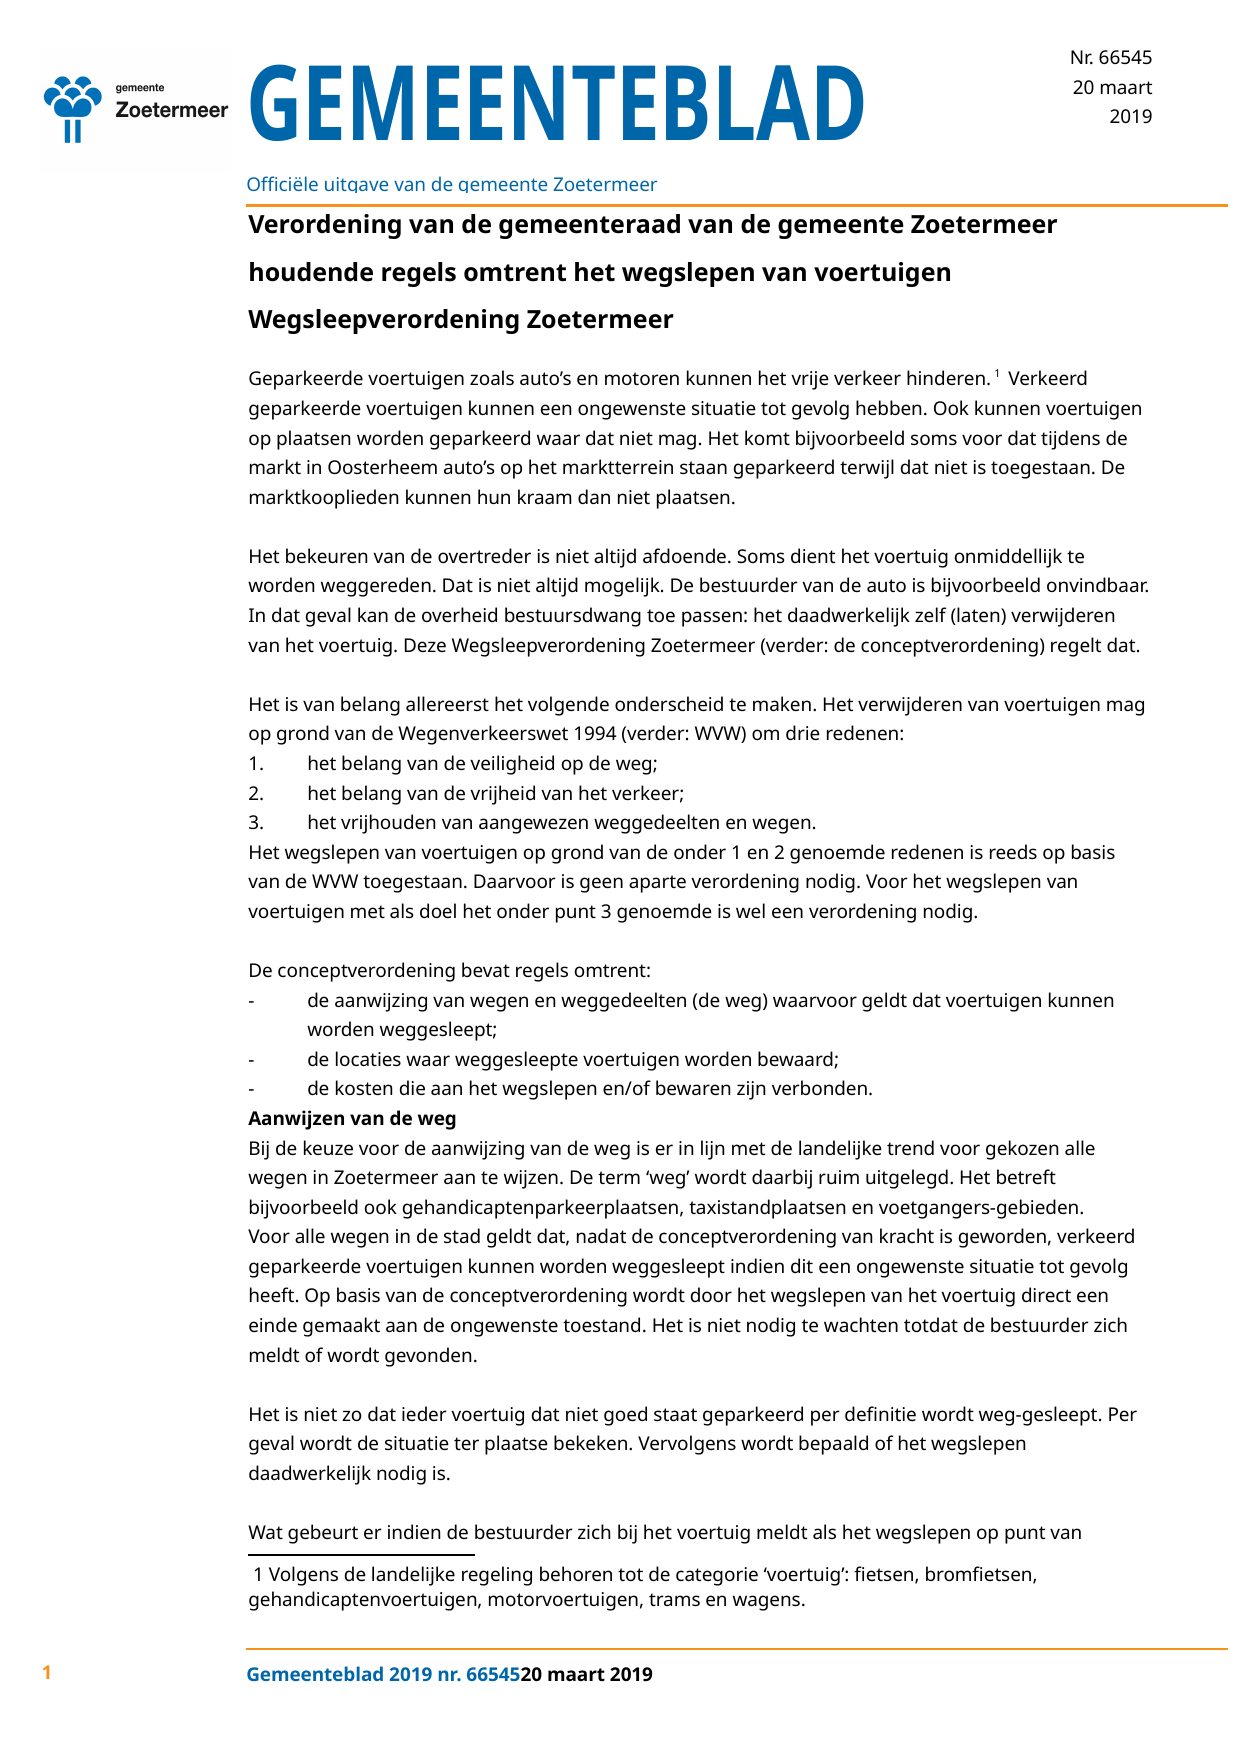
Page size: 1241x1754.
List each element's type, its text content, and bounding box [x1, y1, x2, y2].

text Verordening van de gemeenteraad van de gemeente Zoetermeer houdende regels omtrent het wegslepen van voertuigen Wegsleepverordening Zoetermeer [248, 207, 1152, 336]
text Het is niet zo dat ieder voertuig dat niet goed staat geparkeerd per definitie wordt weg-gesleept. Per geval wordt de situatie ter plaatse bekeken. Vervolgens wordt bepaald of het wegslepen daadwerkelijk nodig is. [248, 1401, 1152, 1486]
text De conceptverordening bevat regels omtrent: [248, 957, 1152, 983]
list de locaties waar weggesleepte voertuigen worden bewaard; [248, 1046, 1152, 1072]
text Volgens de landelijke regeling behoren tot de categorie ‘voertuig’: fietsen, bromfietsen, gehandicaptenvoertuigen, motorvoertuigen, trams en wagens. [248, 1561, 1152, 1612]
list het vrijhouden van aangewezen weggedeelten en wegen. [248, 809, 1152, 835]
text Het is van belang allereerst het volgende onderscheid te maken. Het verwijderen van voertuigen mag op grond van de Wegenverkeerswet 1994 (verder: WVW) om drie redenen: [248, 691, 1152, 746]
text Aanwijzen van de weg [248, 1105, 1152, 1131]
text Wat gebeurt er indien de bestuurder zich bij het voertuig meldt als het wegslepen op punt van [248, 1519, 1152, 1545]
text Bij de keuze voor de aanwijzing van de weg is er in lijn met de landelijke trend voor gekozen alle wegen in Zoetermeer aan te wijzen. De term ‘weg’ wordt daarbij ruim uitgelegd. Het betreft bijvoorbeeld ook gehandicaptenparkeerplaatsen, taxistandplaatsen en voetgangers-gebieden. [248, 1135, 1152, 1219]
text Het wegslepen van voertuigen op grond van de onder 1 en 2 genoemde redenen is reeds op basis van de WVW toegestaan. Daarvoor is geen aparte verordening nodig. Voor het wegslepen van voertuigen met als doel het onder punt 3 genoemde is wel een verordening nodig. [248, 839, 1152, 924]
list het belang van de veiligheid op de weg; [248, 750, 1152, 776]
list de aanwijzing van wegen en weggedeelten (de weg) waarvoor geldt dat voertuigen kunnen worden weggesleept; [248, 987, 1152, 1042]
text Geparkeerde voertuigen zoals auto’s en motoren kunnen het vrije verkeer hinderen. Verkeerd geparkeerde voertuigen kunnen een ongewenste situatie tot gevolg hebben. Ook kunnen voertuigen op plaatsen worden geparkeerd waar dat niet mag. Het komt bijvoorbeeld soms voor dat tijdens de markt in Oosterheem auto’s op het marktterrein staan geparkeerd terwijl dat niet is toegestaan. De marktkooplieden kunnen hun kraam dan niet plaatsen. [248, 366, 1152, 509]
list het belang van de vrijheid van het verkeer; [248, 780, 1152, 805]
text Het bekeuren van de overtreder is niet altijd afdoende. Soms dient het voertuig onmiddellijk te worden weggereden. Dat is niet altijd mogelijk. De bestuurder van de auto is bijvoorbeeld onvindbaar. In dat geval kan de overheid bestuursdwang toe passen: het daadwerkelijk zelf (laten) verwijderen van het voertuig. Deze Wegsleepverordening Zoetermeer (verder: de conceptverordening) regelt dat. [248, 543, 1152, 657]
text Voor alle wegen in de stad geldt dat, nadat de conceptverordening van kracht is geworden, verkeerd geparkeerde voertuigen kunnen worden weggesleept indien dit een ongewenste situatie tot gevolg heeft. Op basis van de conceptverordening wordt door het wegslepen van het voertuig direct een einde gemaakt aan de ongewenste toestand. Het is niet nodig te wachten totdat de bestuurder zich meldt of wordt gevonden. [248, 1223, 1152, 1367]
list de kosten die aan het wegslepen en/of bewaren zijn verbonden. [248, 1076, 1152, 1101]
picture [41, 47, 231, 172]
